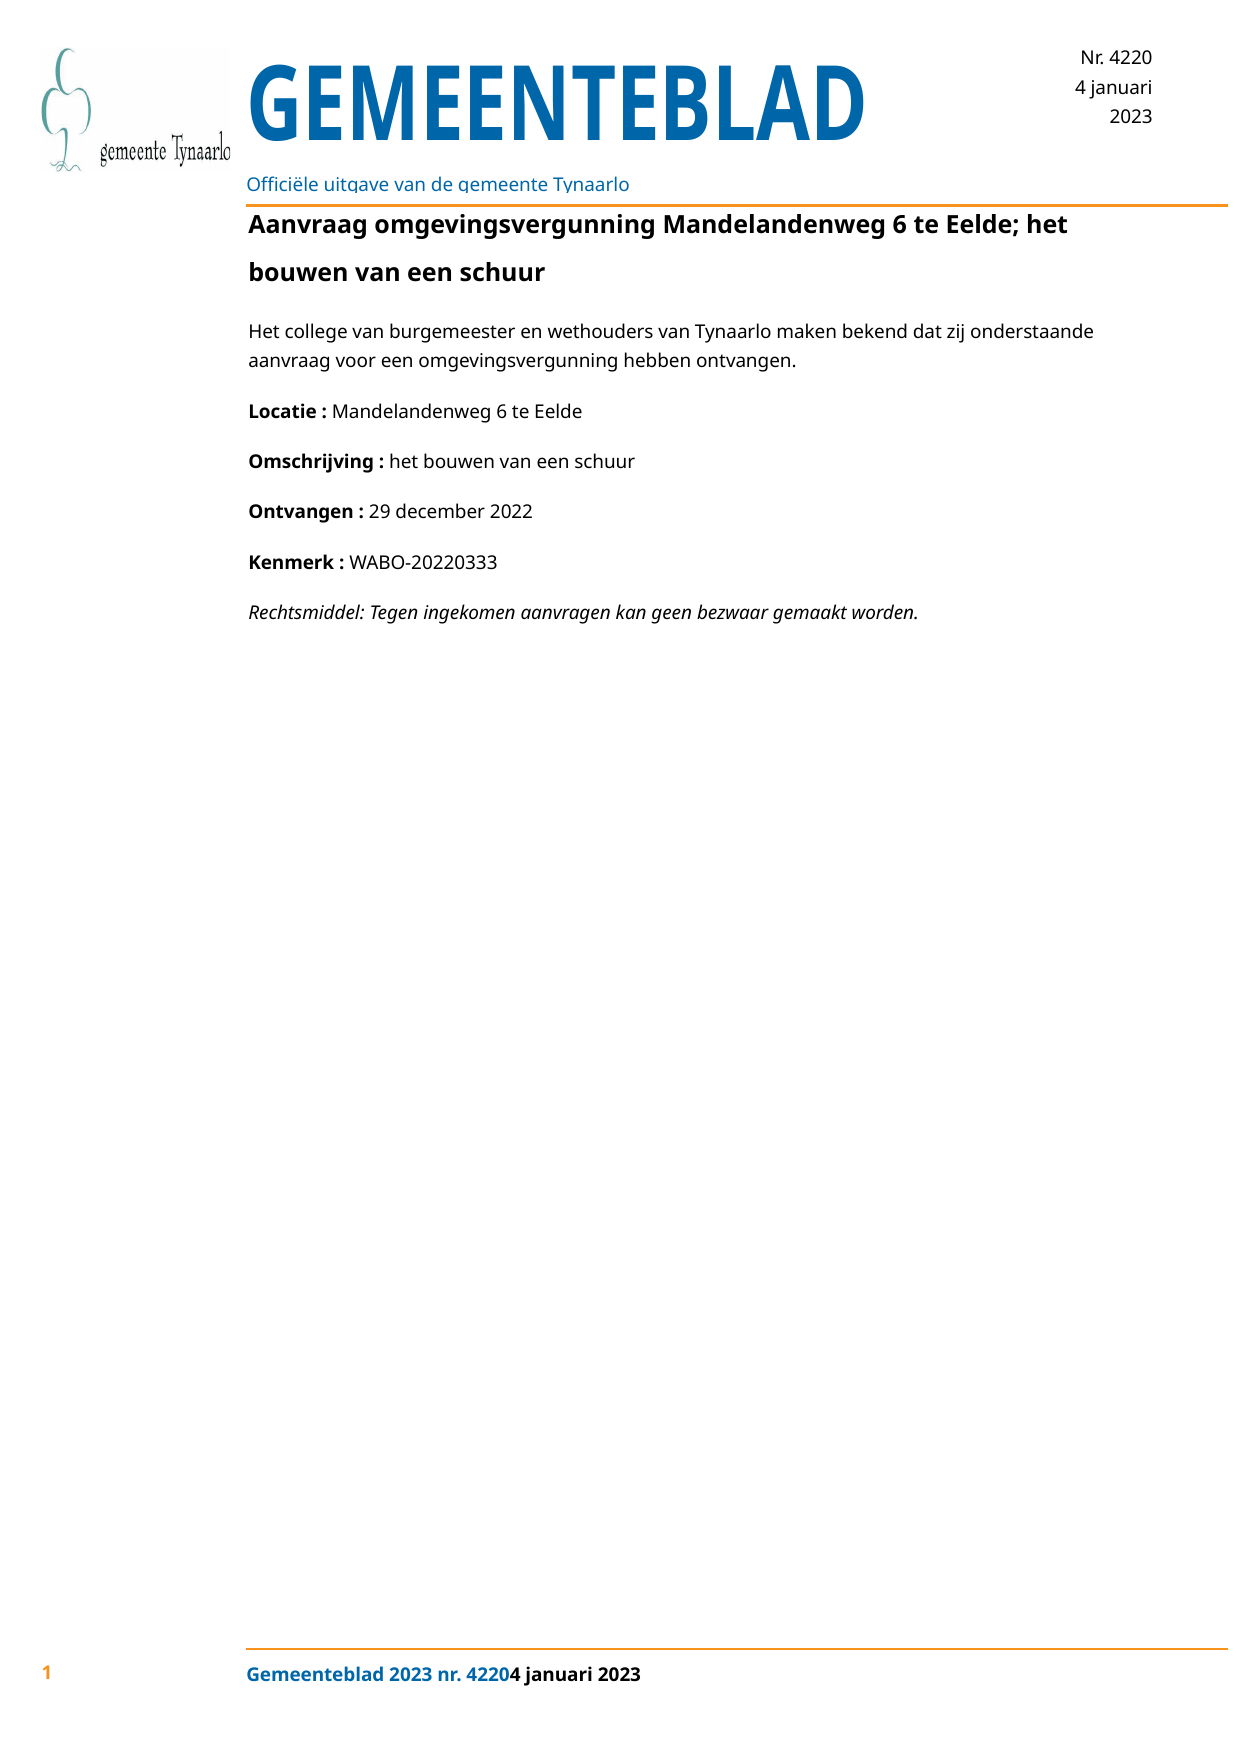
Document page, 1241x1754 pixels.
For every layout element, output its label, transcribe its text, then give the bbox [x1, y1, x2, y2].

text Rechtsmiddel: Tegen ingekomen aanvragen kan geen bezwaar gemaakt worden. [248, 599, 1152, 625]
picture [41, 47, 231, 172]
text Ontvangen : 29 december 2022 [248, 499, 1152, 524]
text Aanvraag omgevingsvergunning Mandelandenweg 6 te Eelde; het bouwen van een schuur [248, 207, 1152, 288]
text Locatie : Mandelandenweg 6 te Eelde [248, 398, 1152, 424]
text Het college van burgemeester en wethouders van Tynaarlo maken bekend dat zij onderstaande aanvraag voor een omgevingsvergunning hebben ontvangen. [248, 318, 1152, 373]
text Omschrijving : het bouwen van een schuur [248, 448, 1152, 474]
text Kenmerk : WABO-20220333 [248, 549, 1152, 575]
